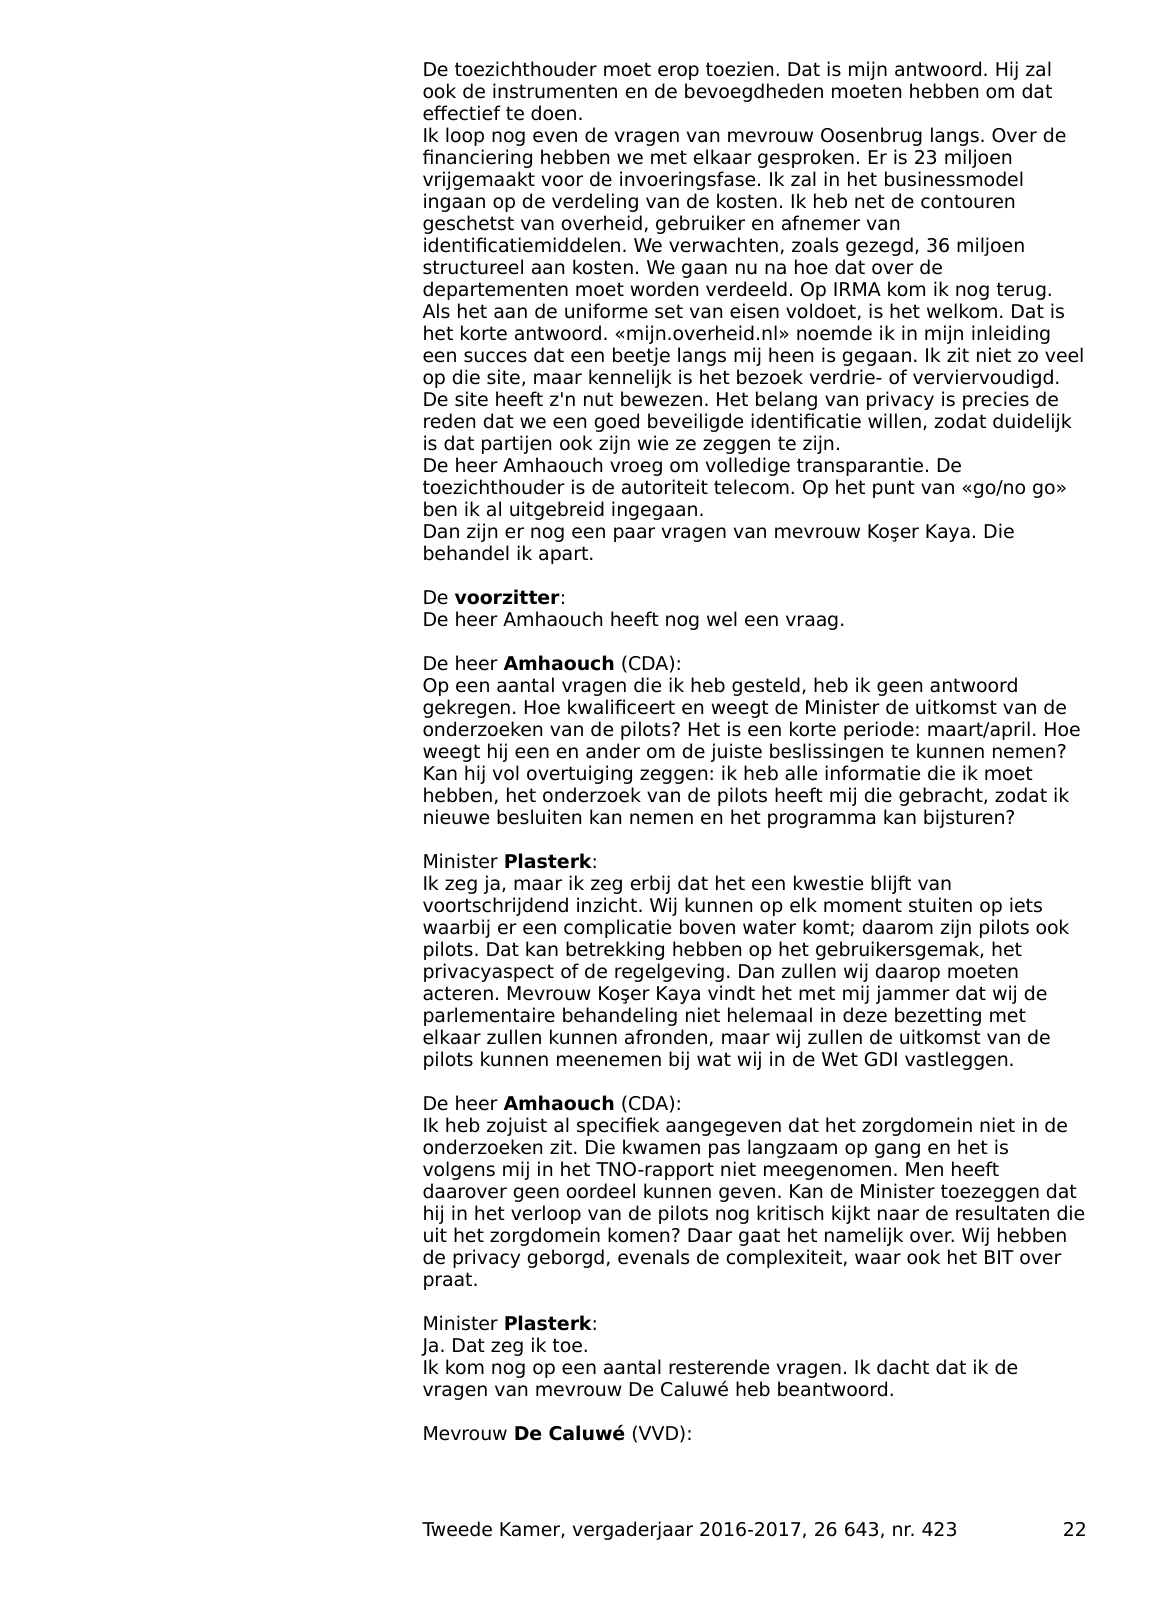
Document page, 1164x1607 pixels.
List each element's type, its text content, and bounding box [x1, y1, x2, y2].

text Ik zeg ja, maar ik zeg erbij dat het een kwestie blijft van voortschrijdend inzicht. Wij kunnen op elk moment stuiten op iets waarbij er een complicatie boven water komt; daarom zijn pilots ook pilots. Dat kan betrekking hebben op het gebruikersgemak, het privacyaspect of de regelgeving. Dan zullen wij daarop moeten acteren. Mevrouw Koşer Kaya vindt het met mij jammer dat wij de parlementaire behandeling niet helemaal in deze bezetting met elkaar zullen kunnen afronden, maar wij zullen de uitkomst van de pilots kunnen meenemen bij wat wij in de Wet GDI vastleggen. [422, 873, 1087, 1071]
text Op een aantal vragen die ik heb gesteld, heb ik geen antwoord gekregen. Hoe kwalificeert en weegt de Minister de uitkomst van de onderzoeken van de pilots? Het is een korte periode: maart/april. Hoe weegt hij een en ander om de juiste beslissingen te kunnen nemen? Kan hij vol overtuiging zeggen: ik heb alle informatie die ik moet hebben, het onderzoek van de pilots heeft mij die gebracht, zodat ik nieuwe besluiten kan nemen en het programma kan bijsturen? [422, 675, 1087, 829]
text Minister Plasterk: [422, 851, 1087, 873]
text Ik heb zojuist al specifiek aangegeven dat het zorgdomein niet in de onderzoeken zit. Die kwamen pas langzaam op gang en het is volgens mij in het TNO-rapport niet meegenomen. Men heeft daarover geen oordeel kunnen geven. Kan de Minister toezeggen dat hij in het verloop van de pilots nog kritisch kijkt naar de resultaten die uit het zorgdomein komen? Daar gaat het namelijk over. Wij hebben de privacy geborgd, evenals de complexiteit, waar ook het BIT over praat. [422, 1115, 1087, 1291]
text De voorzitter: [422, 587, 1087, 609]
text Dan zijn er nog een paar vragen van mevrouw Koşer Kaya. Die behandel ik apart. [422, 521, 1087, 564]
text De toezichthouder moet erop toezien. Dat is mijn antwoord. Hij zal ook de instrumenten en de bevoegdheden moeten hebben om dat effectief te doen. [422, 59, 1087, 125]
text Ik kom nog op een aantal resterende vragen. Ik dacht dat ik de vragen van mevrouw De Caluwé heb beantwoord. [422, 1357, 1087, 1401]
text De heer Amhaouch vroeg om volledige transparantie. De toezichthouder is de autoriteit telecom. Op het punt van «go/no go» ben ik al uitgebreid ingegaan. [422, 455, 1087, 521]
text De heer Amhaouch heeft nog wel een vraag. [422, 609, 1087, 631]
text Ja. Dat zeg ik toe. [422, 1335, 1087, 1357]
text De heer Amhaouch (CDA): [422, 653, 1087, 675]
text Minister Plasterk: [422, 1313, 1087, 1335]
text De heer Amhaouch (CDA): [422, 1093, 1087, 1115]
text Mevrouw De Caluwé (VVD): [422, 1423, 1087, 1445]
text Ik loop nog even de vragen van mevrouw Oosenbrug langs. Over de financiering hebben we met elkaar gesproken. Er is 23 miljoen vrijgemaakt voor de invoeringsfase. Ik zal in het businessmodel ingaan op de verdeling van de kosten. Ik heb net de contouren geschetst van overheid, gebruiker en afnemer van identificatiemiddelen. We verwachten, zoals gezegd, 36 miljoen structureel aan kosten. We gaan nu na hoe dat over de departementen moet worden verdeeld. Op IRMA kom ik nog terug. Als het aan de uniforme set van eisen voldoet, is het welkom. Dat is het korte antwoord. «mijn.overheid.nl» noemde ik in mijn inleiding een succes dat een beetje langs mij heen is gegaan. Ik zit niet zo veel op die site, maar kennelijk is het bezoek verdrie- of verviervoudigd. De site heeft z'n nut bewezen. Het belang van privacy is precies de reden dat we een goed beveiligde identificatie willen, zodat duidelijk is dat partijen ook zijn wie ze zeggen te zijn. [422, 125, 1087, 455]
